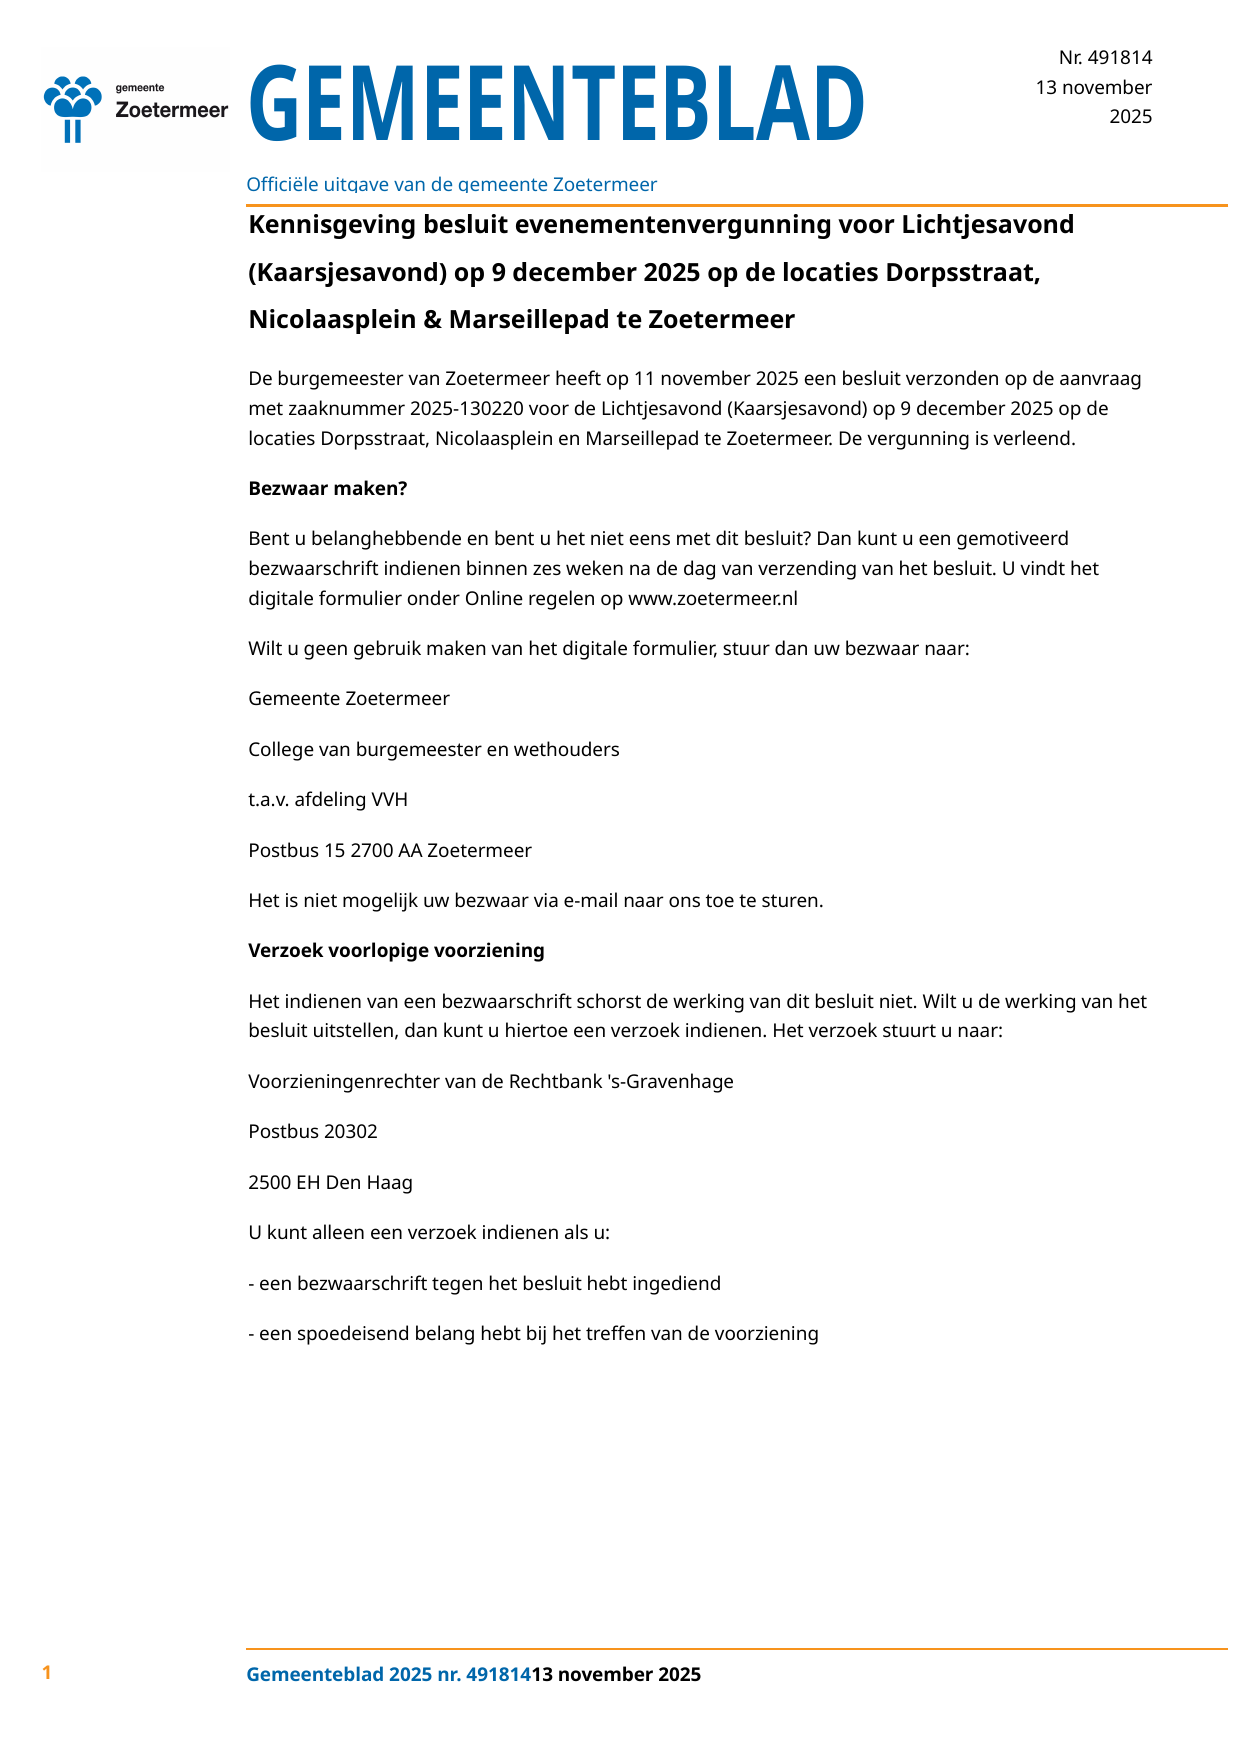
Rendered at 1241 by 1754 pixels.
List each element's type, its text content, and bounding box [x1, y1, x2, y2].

text t.a.v. afdeling VVH [248, 786, 1152, 812]
text Kennisgeving besluit evenementenvergunning voor Lichtjesavond (Kaarsjesavond) op 9 december 2025 op de locaties Dorpsstraat, Nicolaasplein & Marseillepad te Zoetermeer [248, 207, 1152, 336]
text - een bezwaarschrift tegen het besluit hebt ingediend [248, 1270, 1152, 1295]
text Bent u belanghebbende en bent u het niet eens met dit besluit? Dan kunt u een gemotiveerd bezwaarschrift indienen binnen zes weken na de dag van verzending van het besluit. U vindt het digitale formulier onder Online regelen op www.zoetermeer.nl [248, 526, 1152, 610]
text Bezwaar maken? [248, 475, 1152, 501]
text U kunt alleen een verzoek indienen als u: [248, 1219, 1152, 1245]
text Verzoek voorlopige voorziening [248, 938, 1152, 963]
text - een spoedeisend belang hebt bij het treffen van de voorziening [248, 1320, 1152, 1346]
text College van burgemeester en wethouders [248, 736, 1152, 762]
text De burgemeester van Zoetermeer heeft op 11 november 2025 een besluit verzonden op de aanvraag met zaaknummer 2025-130220 voor de Lichtjesavond (Kaarsjesavond) op 9 december 2025 op de locaties Dorpsstraat, Nicolaasplein en Marseillepad te Zoetermeer. De vergunning is verleend. [248, 366, 1152, 450]
text Wilt u geen gebruik maken van het digitale formulier, stuur dan uw bezwaar naar: [248, 635, 1152, 661]
text 2500 EH Den Haag [248, 1169, 1152, 1194]
text Gemeente Zoetermeer [248, 686, 1152, 711]
text Voorzieningenrechter van de Rechtbank 's-Gravenhage [248, 1068, 1152, 1094]
picture [41, 47, 231, 172]
text Het is niet mogelijk uw bezwaar via e-mail naar ons toe te sturen. [248, 887, 1152, 913]
text Postbus 15 2700 AA Zoetermeer [248, 837, 1152, 862]
text Het indienen van een bezwaarschrift schorst de werking van dit besluit niet. Wilt u de werking van het besluit uitstellen, dan kunt u hiertoe een verzoek indienen. Het verzoek stuurt u naar: [248, 988, 1152, 1043]
text Postbus 20302 [248, 1118, 1152, 1144]
